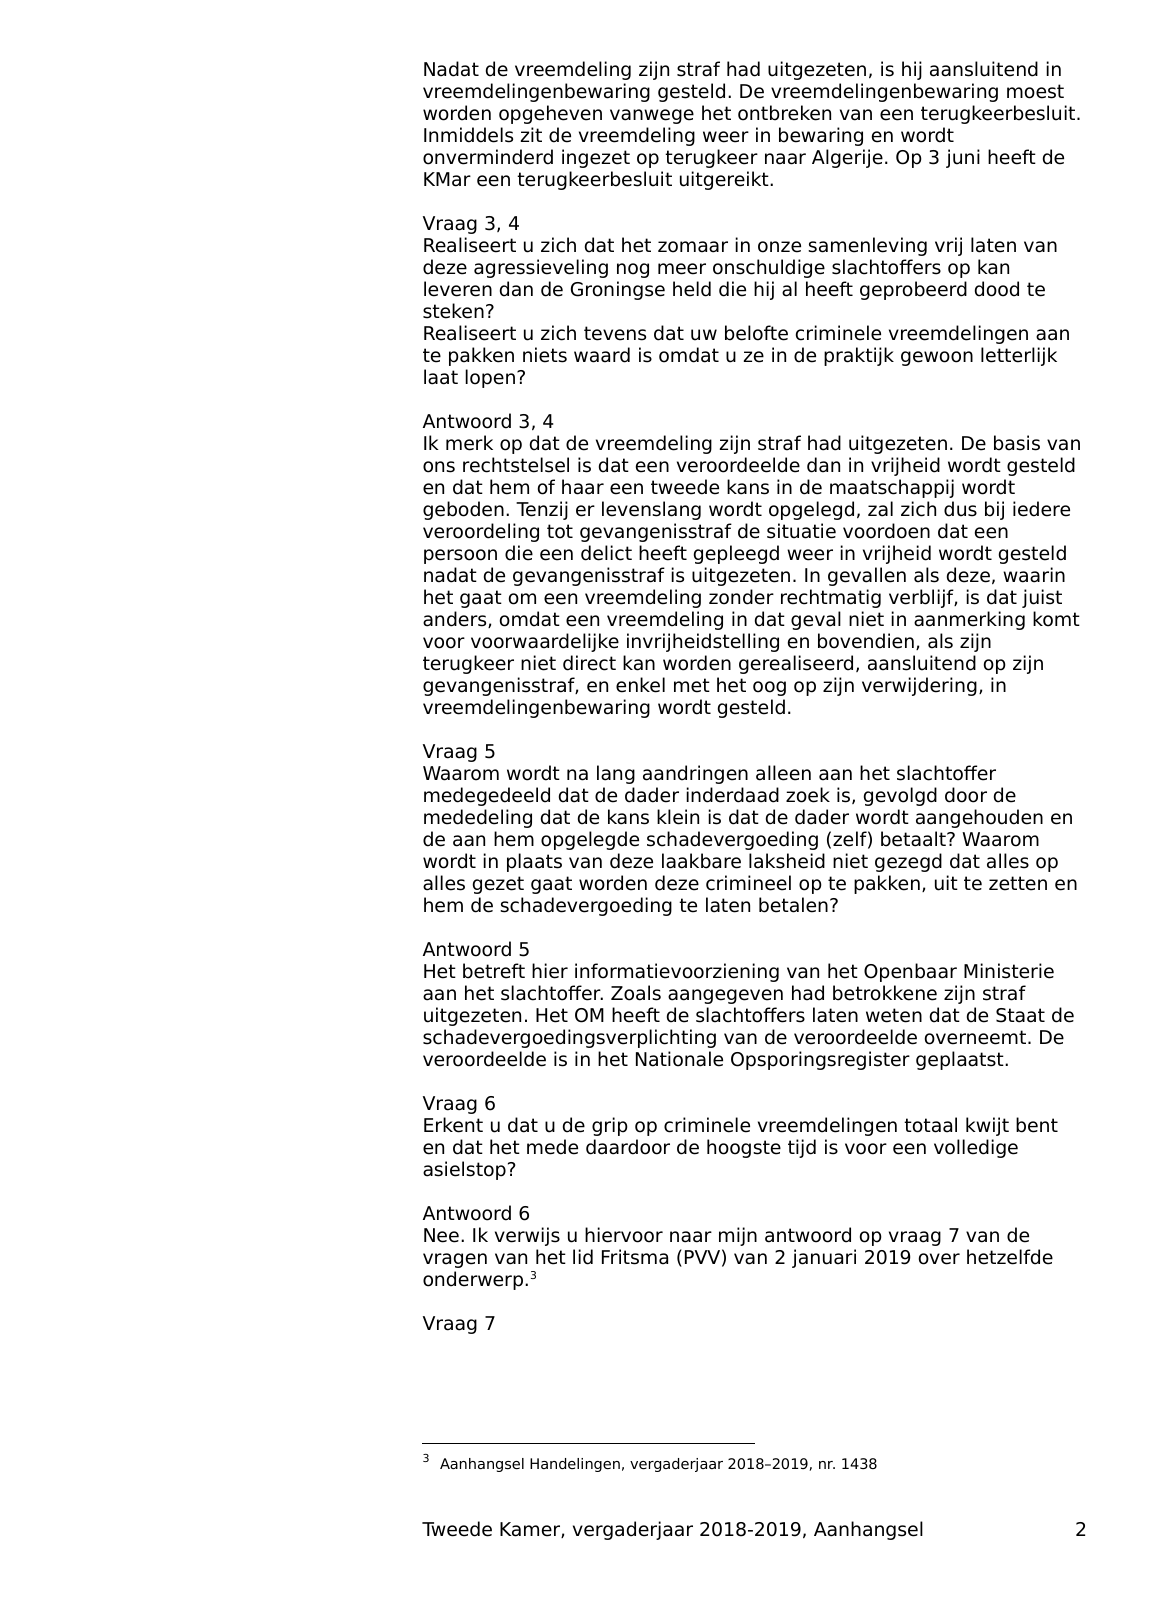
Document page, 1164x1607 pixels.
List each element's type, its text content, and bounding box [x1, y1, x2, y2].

text Waarom wordt na lang aandringen alleen aan het slachtoffer medegedeeld dat de dader inderdaad zoek is, gevolgd door de mededeling dat de kans klein is dat de dader wordt aangehouden en de aan hem opgelegde schadevergoeding (zelf) betaalt? Waarom wordt in plaats van deze laakbare laksheid niet gezegd dat alles op alles gezet gaat worden deze crimineel op te pakken, uit te zetten en hem de schadevergoeding te laten betalen? [422, 763, 1087, 917]
text Nee. Ik verwijs u hiervoor naar mijn antwoord op vraag 7 van de vragen van het lid Fritsma (PVV) van 2 januari 2019 over hetzelfde onderwerp. [422, 1225, 1087, 1291]
text Erkent u dat u de grip op criminele vreemdelingen totaal kwijt bent en dat het mede daardoor de hoogste tijd is voor een volledige asielstop? [422, 1115, 1087, 1181]
text Antwoord 6 [422, 1203, 1087, 1225]
text Vraag 5 [422, 741, 1087, 763]
text Vraag 3, 4 [422, 213, 1087, 235]
text Vraag 6 [422, 1093, 1087, 1115]
text Realiseert u zich dat het zomaar in onze samenleving vrij laten van deze agressieveling nog meer onschuldige slachtoffers op kan leveren dan de Groningse held die hij al heeft geprobeerd dood te steken? [422, 235, 1087, 323]
text Inmiddels zit de vreemdeling weer in bewaring en wordt onverminderd ingezet op terugkeer naar Algerije. Op 3 juni heeft de KMar een terugkeerbesluit uitgereikt. [422, 125, 1087, 191]
text Aanhangsel Handelingen, vergaderjaar 2018–2019, nr. 1438 [422, 1452, 1087, 1474]
text Het betreft hier informatievoorziening van het Openbaar Ministerie aan het slachtoffer. Zoals aangegeven had betrokkene zijn straf uitgezeten. Het OM heeft de slachtoffers laten weten dat de Staat de schadevergoedingsverplichting van de veroordeelde overneemt. De veroordeelde is in het Nationale Opsporingsregister geplaatst. [422, 961, 1087, 1071]
text Nadat de vreemdeling zijn straf had uitgezeten, is hij aansluitend in vreemdelingenbewaring gesteld. De vreemdelingenbewaring moest worden opgeheven vanwege het ontbreken van een terugkeerbesluit. [422, 59, 1087, 125]
text Antwoord 5 [422, 939, 1087, 961]
text Vraag 7 [422, 1313, 1087, 1335]
text Ik merk op dat de vreemdeling zijn straf had uitgezeten. De basis van ons rechtstelsel is dat een veroordeelde dan in vrijheid wordt gesteld en dat hem of haar een tweede kans in de maatschappij wordt geboden. Tenzij er levenslang wordt opgelegd, zal zich dus bij iedere veroordeling tot gevangenisstraf de situatie voordoen dat een persoon die een delict heeft gepleegd weer in vrijheid wordt gesteld nadat de gevangenisstraf is uitgezeten. In gevallen als deze, waarin het gaat om een vreemdeling zonder rechtmatig verblijf, is dat juist anders, omdat een vreemdeling in dat geval niet in aanmerking komt voor voorwaardelijke invrijheidstelling en bovendien, als zijn terugkeer niet direct kan worden gerealiseerd, aansluitend op zijn gevangenisstraf, en enkel met het oog op zijn verwijdering, in vreemdelingenbewaring wordt gesteld. [422, 433, 1087, 719]
text Realiseert u zich tevens dat uw belofte criminele vreemdelingen aan te pakken niets waard is omdat u ze in de praktijk gewoon letterlijk laat lopen? [422, 323, 1087, 389]
text Antwoord 3, 4 [422, 411, 1087, 433]
